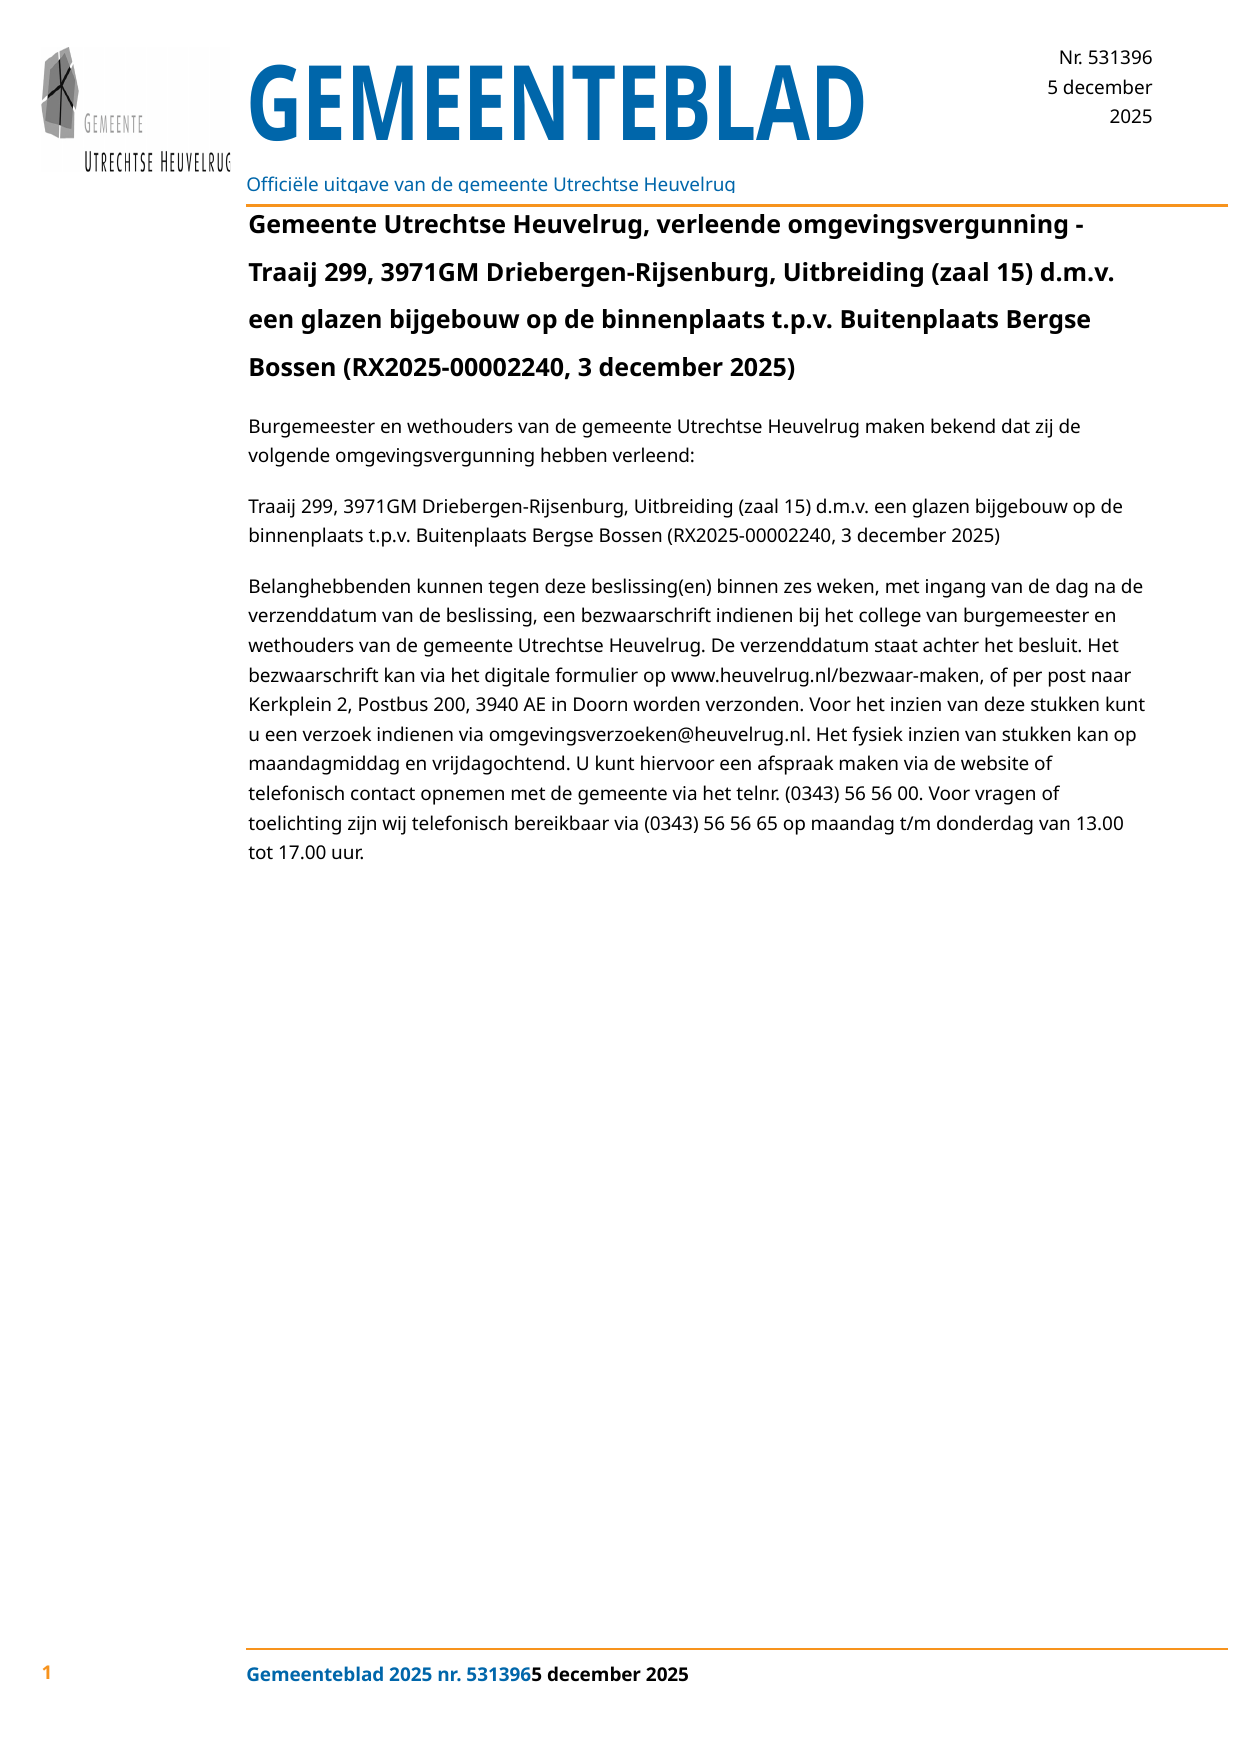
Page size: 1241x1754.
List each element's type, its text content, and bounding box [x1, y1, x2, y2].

text Gemeente Utrechtse Heuvelrug, verleende omgevingsvergunning - Traaij 299, 3971GM Driebergen-Rijsenburg, Uitbreiding (zaal 15) d.m.v. een glazen bijgebouw op de binnenplaats t.p.v. Buitenplaats Bergse Bossen (RX2025-00002240, 3 december 2025) [248, 207, 1152, 384]
picture [41, 47, 231, 172]
text Belanghebbenden kunnen tegen deze beslissing(en) binnen zes weken, met ingang van de dag na de verzenddatum van de beslissing, een bezwaarschrift indienen bij het college van burgemeester en wethouders van de gemeente Utrechtse Heuvelrug. De verzenddatum staat achter het besluit. Het bezwaarschrift kan via het digitale formulier op www.heuvelrug.nl/bezwaar-maken, of per post naar Kerkplein 2, Postbus 200, 3940 AE in Doorn worden verzonden. Voor het inzien van deze stukken kunt u een verzoek indienen via omgevingsverzoeken@heuvelrug.nl. Het fysiek inzien van stukken kan op maandagmiddag en vrijdagochtend. U kunt hiervoor een afspraak maken via de website of telefonisch contact opnemen met de gemeente via het telnr. (0343) 56 56 00. Voor vragen of toelichting zijn wij telefonisch bereikbaar via (0343) 56 56 65 op maandag t/m donderdag van 13.00 tot 17.00 uur. [248, 573, 1152, 865]
text Traaij 299, 3971GM Driebergen-Rijsenburg, Uitbreiding (zaal 15) d.m.v. een glazen bijgebouw op de binnenplaats t.p.v. Buitenplaats Bergse Bossen (RX2025-00002240, 3 december 2025) [248, 493, 1152, 548]
text Burgemeester en wethouders van de gemeente Utrechtse Heuvelrug maken bekend dat zij de volgende omgevingsvergunning hebben verleend: [248, 413, 1152, 468]
